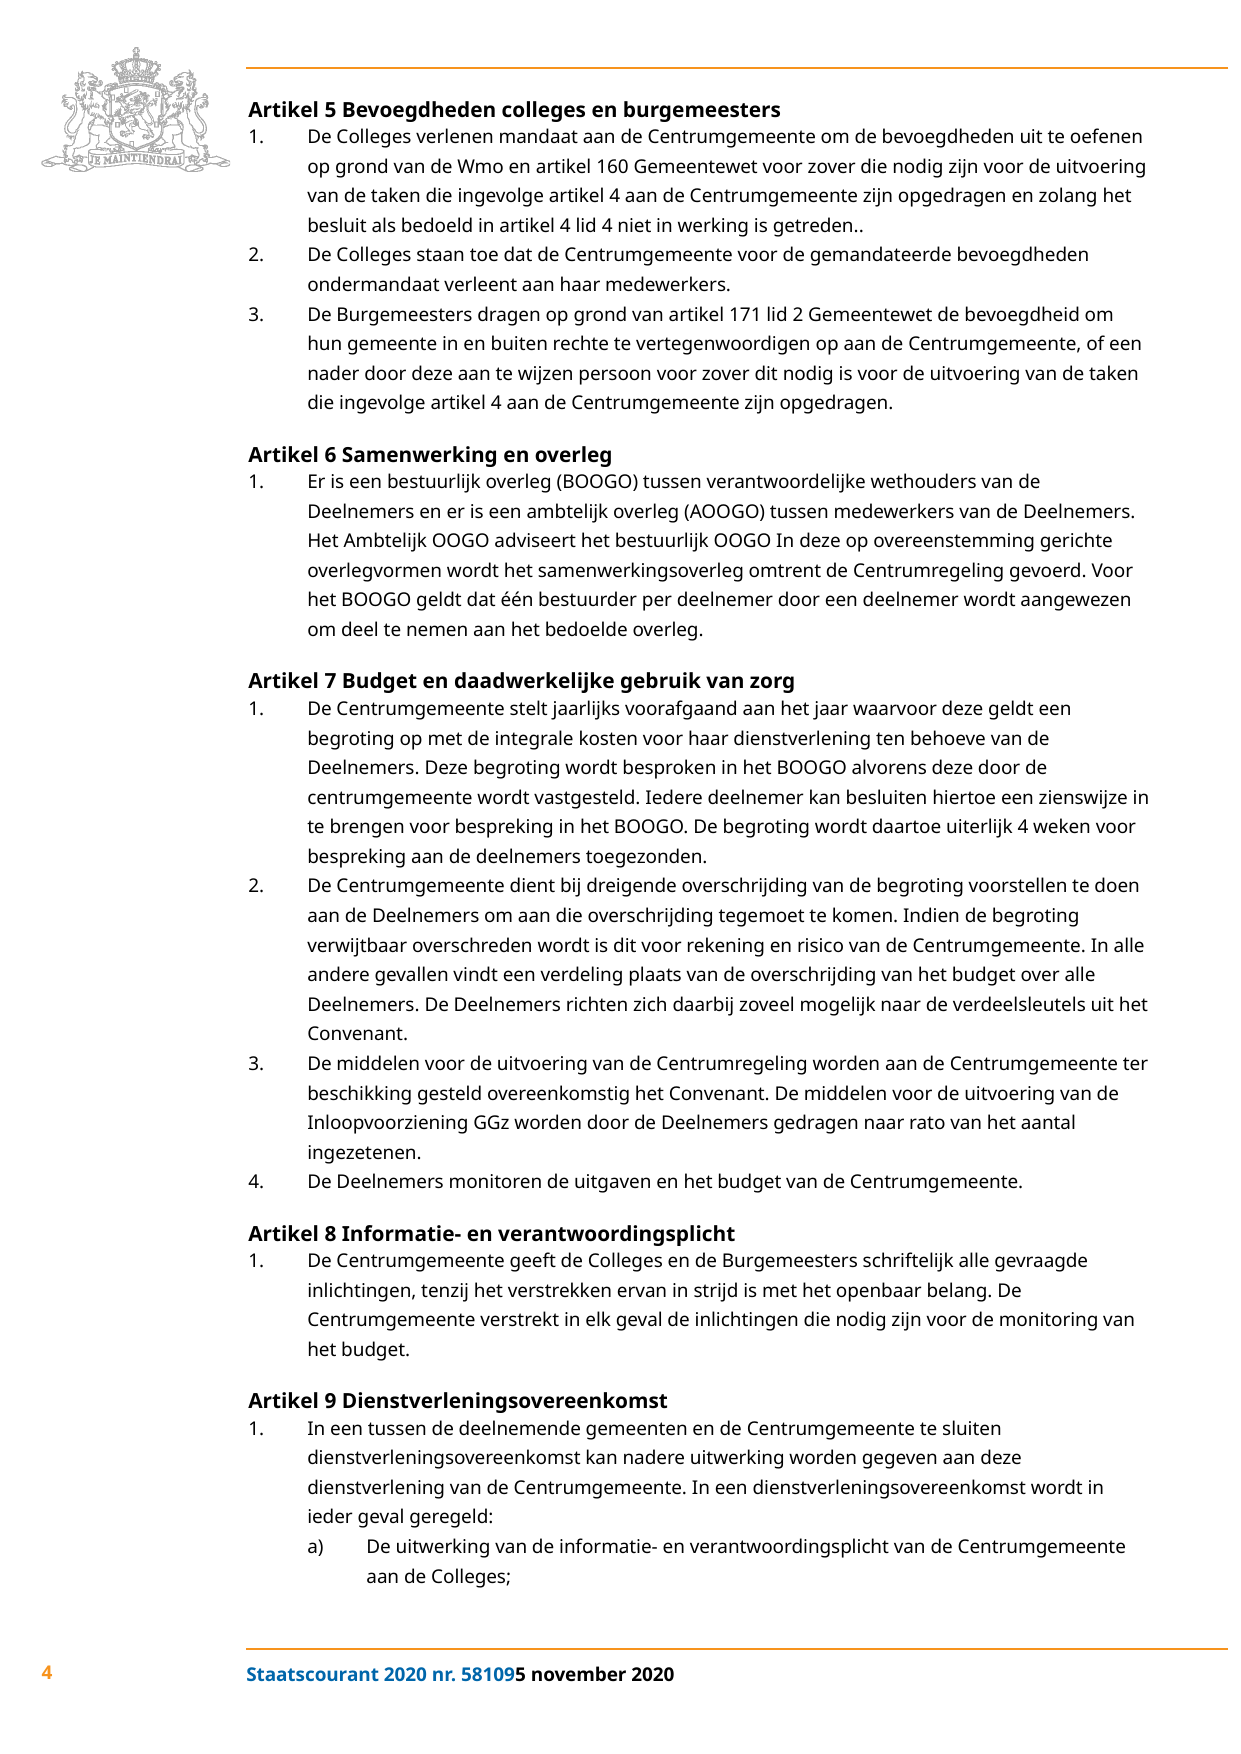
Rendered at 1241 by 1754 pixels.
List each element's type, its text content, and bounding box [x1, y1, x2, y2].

text Artikel 5 Bevoegdheden colleges en burgemeesters [248, 95, 1152, 123]
list De Centrumgemeente geeft de Colleges en de Burgemeesters schriftelijk alle gevraagde inlichtingen, tenzij het verstrekken ervan in strijd is met het openbaar belang. De Centrumgemeente verstrekt in elk geval de inlichtingen die nodig zijn voor de monitoring van het budget. [248, 1247, 1152, 1362]
list De Centrumgemeente dient bij dreigende overschrijding van de begroting voorstellen te doen aan de Deelnemers om aan die overschrijding tegemoet te komen. Indien de begroting verwijtbaar overschreden wordt is dit voor rekening en risico van de Centrumgemeente. In alle andere gevallen vindt een verdeling plaats van de overschrijding van het budget over alle Deelnemers. De Deelnemers richten zich daarbij zoveel mogelijk naar de verdeelsleutels uit het Convenant. [248, 873, 1152, 1046]
list De Deelnemers monitoren de uitgaven en het budget van de Centrumgemeente. [248, 1168, 1152, 1194]
list In een tussen de deelnemende gemeenten en de Centrumgemeente te sluiten dienstverleningsovereenkomst kan nadere uitwerking worden gegeven aan deze dienstverlening van de Centrumgemeente. In een dienstverleningsovereenkomst wordt in ieder geval geregeld: [248, 1415, 1152, 1529]
list Er is een bestuurlijk overleg (BOOGO) tussen verantwoordelijke wethouders van de Deelnemers en er is een ambtelijk overleg (AOOGO) tussen medewerkers van de Deelnemers. Het Ambtelijk OOGO adviseert het bestuurlijk OOGO In deze op overeenstemming gerichte overlegvormen wordt het samenwerkingsoverleg omtrent de Centrumregeling gevoerd. Voor het BOOGO geldt dat één bestuurder per deelnemer door een deelnemer wordt aangewezen om deel te nemen aan het bedoelde overleg. [248, 468, 1152, 642]
text Artikel 9 Dienstverleningsovereenkomst [248, 1386, 1152, 1415]
list De uitwerking van de informatie- en verantwoordingsplicht van de Centrumgemeente aan de Colleges; [307, 1533, 1152, 1588]
text Artikel 8 Informatie- en verantwoordingsplicht [248, 1219, 1152, 1247]
list De Colleges verlenen mandaat aan de Centrumgemeente om de bevoegdheden uit te oefenen op grond van de Wmo en artikel 160 Gemeentewet voor zover die nodig zijn voor de uitvoering van de taken die ingevolge artikel 4 aan de Centrumgemeente zijn opgedragen en zolang het besluit als bedoeld in artikel 4 lid 4 niet in werking is getreden.. [248, 123, 1152, 238]
list De Colleges staan toe dat de Centrumgemeente voor de gemandateerde bevoegdheden ondermandaat verleent aan haar medewerkers. [248, 242, 1152, 297]
list De middelen voor de uitvoering van de Centrumregeling worden aan de Centrumgemeente ter beschikking gesteld overeenkomstig het Convenant. De middelen voor de uitvoering van de Inloopvoorziening GGz worden door de Deelnemers gedragen naar rato van het aantal ingezetenen. [248, 1050, 1152, 1164]
list De Burgemeesters dragen op grond van artikel 171 lid 2 Gemeentewet de bevoegdheid om hun gemeente in en buiten rechte te vertegenwoordigen op aan de Centrumgemeente, of een nader door deze aan te wijzen persoon voor zover dit nodig is voor de uitvoering van de taken die ingevolge artikel 4 aan de Centrumgemeente zijn opgedragen. [248, 301, 1152, 415]
text Artikel 7 Budget en daadwerkelijke gebruik van zorg [248, 667, 1152, 695]
text Artikel 6 Samenwerking en overleg [248, 440, 1152, 468]
picture [41, 47, 231, 172]
list De Centrumgemeente stelt jaarlijks voorafgaand aan het jaar waarvoor deze geldt een begroting op met de integrale kosten voor haar dienstverlening ten behoeve van de Deelnemers. Deze begroting wordt besproken in het BOOGO alvorens deze door de centrumgemeente wordt vastgesteld. Iedere deelnemer kan besluiten hiertoe een zienswijze in te brengen voor bespreking in het BOOGO. De begroting wordt daartoe uiterlijk 4 weken voor bespreking aan de deelnemers toegezonden. [248, 695, 1152, 869]
